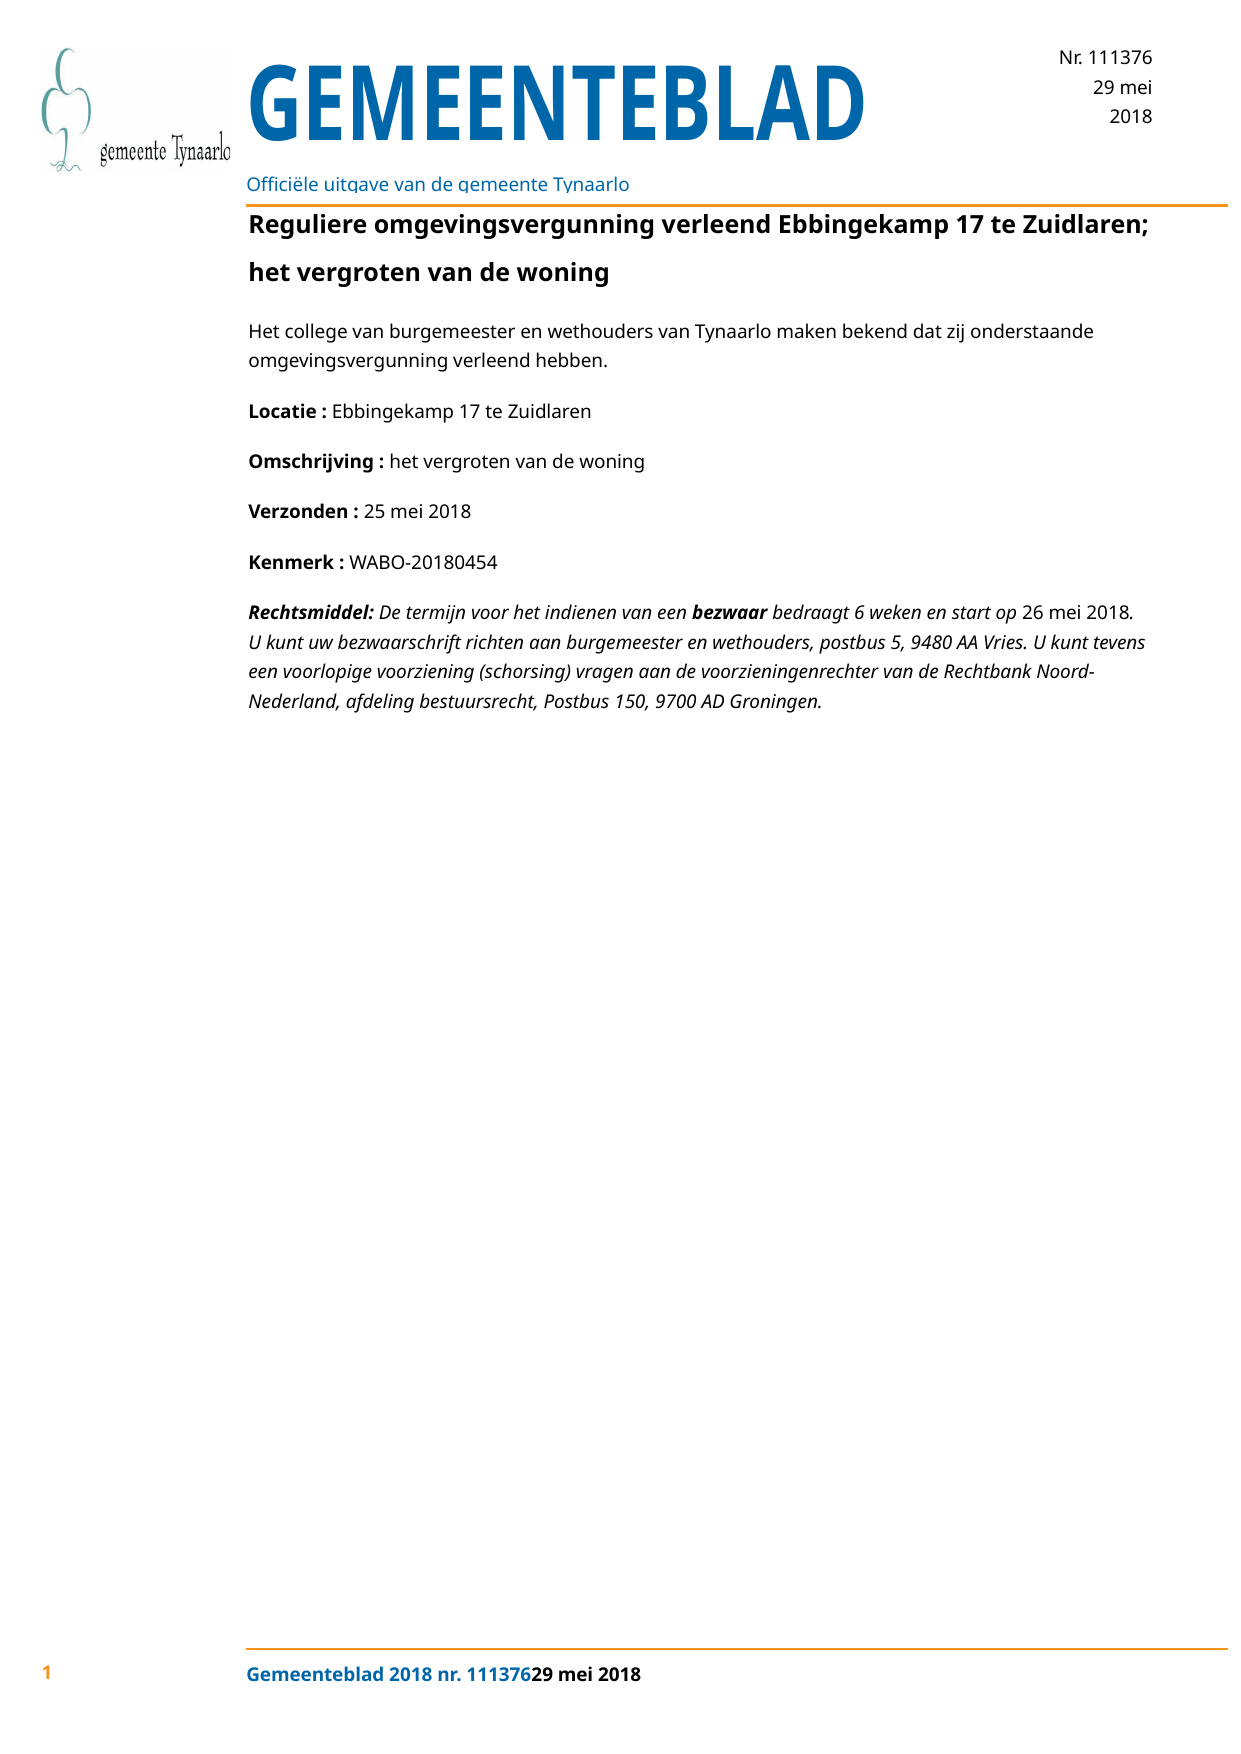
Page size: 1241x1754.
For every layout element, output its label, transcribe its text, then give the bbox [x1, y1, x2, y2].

text Rechtsmiddel: De termijn voor het indienen van een bezwaar bedraagt 6 weken en start op 26 mei 2018. U kunt uw bezwaarschrift richten aan burgemeester en wethouders, postbus 5, 9480 AA Vries. U kunt tevens een voorlopige voorziening (schorsing) vragen aan de voorzieningenrechter van de Rechtbank Noord-Nederland, afdeling bestuursrecht, Postbus 150, 9700 AD Groningen. [248, 599, 1152, 714]
text Het college van burgemeester en wethouders van Tynaarlo maken bekend dat zij onderstaande omgevingsvergunning verleend hebben. [248, 318, 1152, 373]
text Reguliere omgevingsvergunning verleend Ebbingekamp 17 te Zuidlaren; het vergroten van de woning [248, 207, 1152, 288]
picture [41, 47, 231, 172]
text Kenmerk : WABO-20180454 [248, 549, 1152, 575]
text Verzonden : 25 mei 2018 [248, 499, 1152, 524]
text Locatie : Ebbingekamp 17 te Zuidlaren [248, 398, 1152, 424]
text Omschrijving : het vergroten van de woning [248, 448, 1152, 474]
